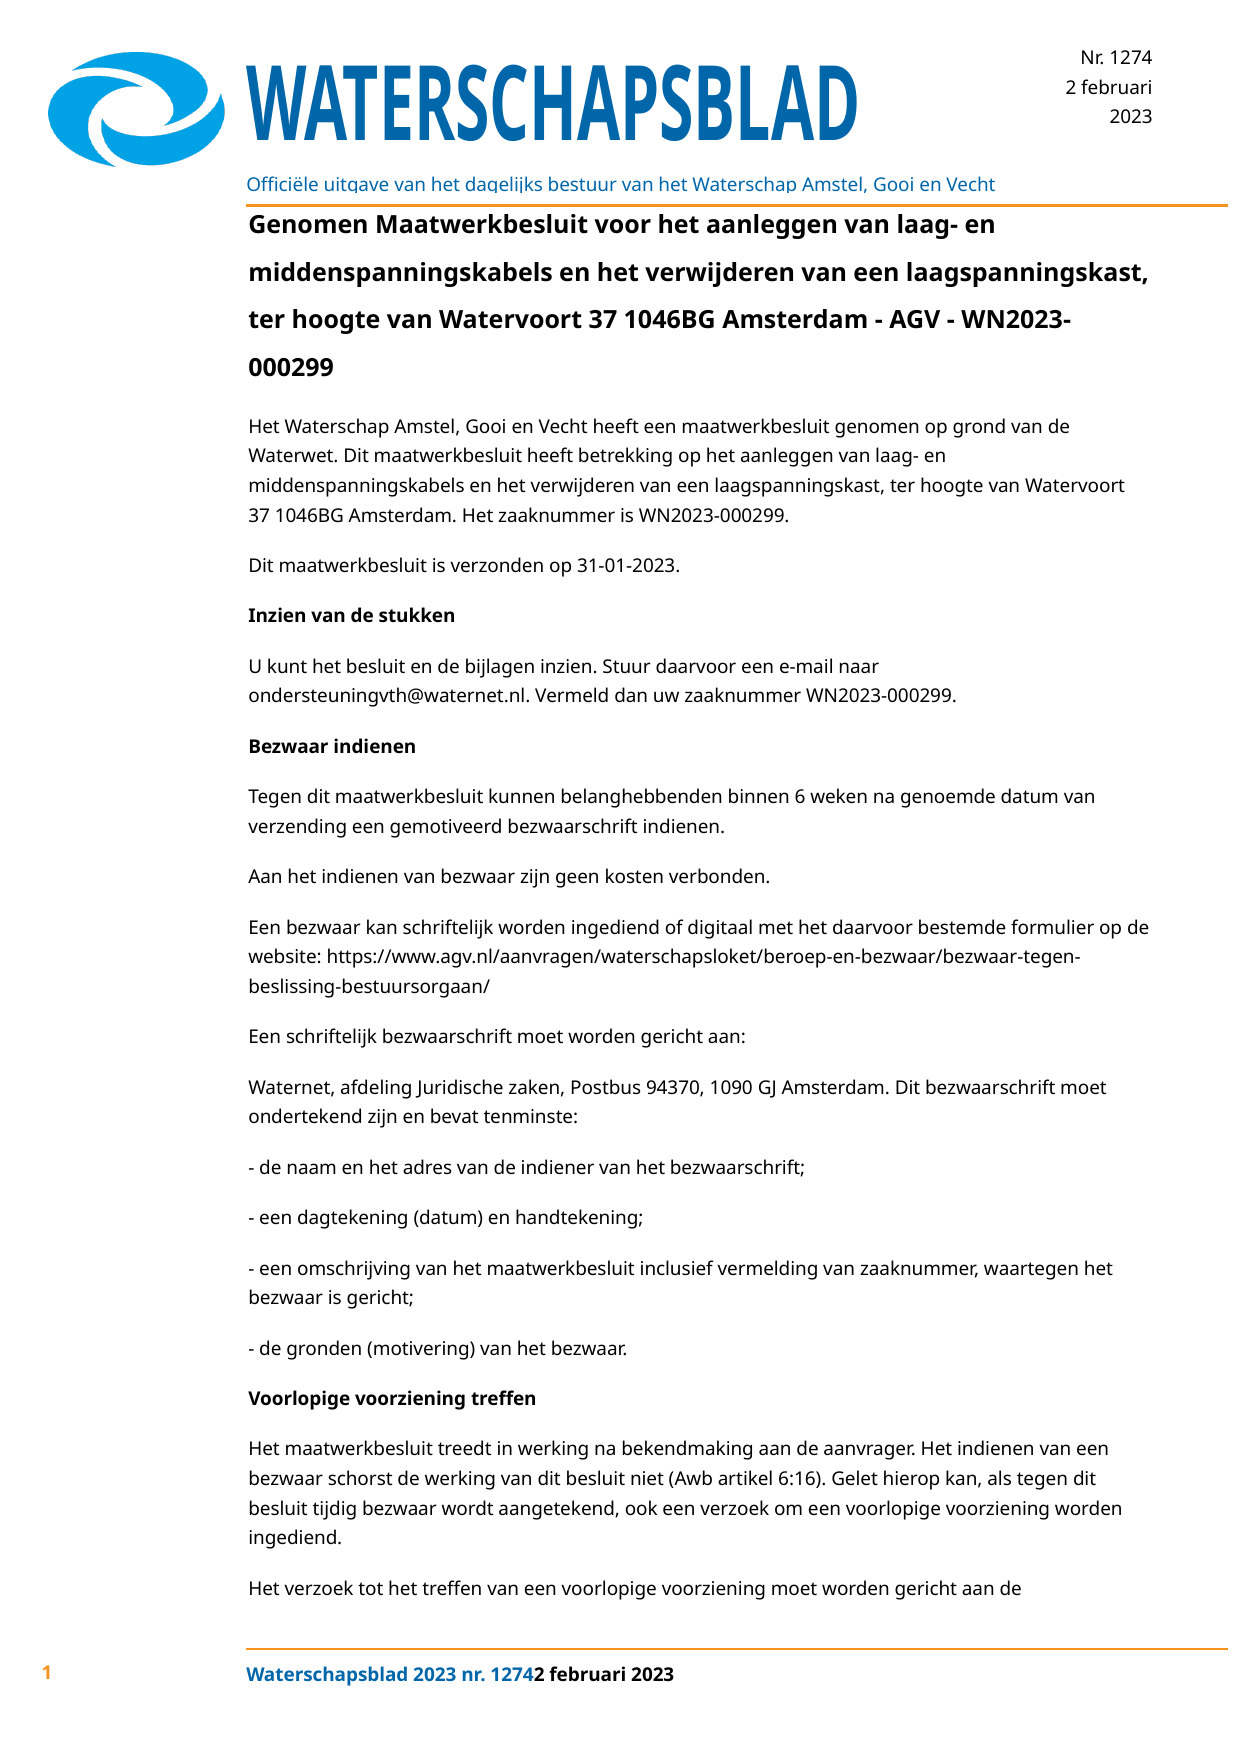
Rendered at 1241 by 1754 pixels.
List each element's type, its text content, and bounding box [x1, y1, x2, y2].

text Dit maatwerkbesluit is verzonden op 31-01-2023. [248, 552, 1152, 578]
picture [41, 47, 231, 172]
text - de gronden (motivering) van het bezwaar. [248, 1335, 1152, 1361]
text Het verzoek tot het treffen van een voorlopige voorziening moet worden gericht aan de [248, 1575, 1152, 1601]
text Een bezwaar kan schriftelijk worden ingediend of digitaal met het daarvoor bestemde formulier op de website: https://www.agv.nl/aanvragen/waterschapsloket/beroep-en-bezwaar/bezwaar-tegen-beslissing-bestuursorgaan/ [248, 914, 1152, 999]
text Genomen Maatwerkbesluit voor het aanleggen van laag- en middenspanningskabels en het verwijderen van een laagspanningskast, ter hoogte van Watervoort 37 1046BG Amsterdam - AGV - WN2023-000299 [248, 207, 1152, 384]
text Het maatwerkbesluit treedt in werking na bekendmaking aan de aanvrager. Het indienen van een bezwaar schorst de werking van dit besluit niet (Awb artikel 6:16). Gelet hierop kan, als tegen dit besluit tijdig bezwaar wordt aangetekend, ook een verzoek om een voorlopige voorziening worden ingediend. [248, 1436, 1152, 1550]
text Waternet, afdeling Juridische zaken, Postbus 94370, 1090 GJ Amsterdam. Dit bezwaarschrift moet ondertekend zijn en bevat tenminste: [248, 1074, 1152, 1129]
text Tegen dit maatwerkbesluit kunnen belanghebbenden binnen 6 weken na genoemde datum van verzending een gemotiveerd bezwaarschrift indienen. [248, 783, 1152, 839]
text - een omschrijving van het maatwerkbesluit inclusief vermelding van zaaknummer, waartegen het bezwaar is gericht; [248, 1255, 1152, 1310]
text Bezwaar indienen [248, 733, 1152, 759]
text Inzien van de stukken [248, 603, 1152, 628]
text Het Waterschap Amstel, Gooi en Vecht heeft een maatwerkbesluit genomen op grond van de Waterwet. Dit maatwerkbesluit heeft betrekking op het aanleggen van laag- en middenspanningskabels en het verwijderen van een laagspanningskast, ter hoogte van Watervoort 37 1046BG Amsterdam. Het zaaknummer is WN2023-000299. [248, 413, 1152, 528]
text - de naam en het adres van de indiener van het bezwaarschrift; [248, 1154, 1152, 1180]
text U kunt het besluit en de bijlagen inzien. Stuur daarvoor een e-mail naar ondersteuningvth@waternet.nl. Vermeld dan uw zaaknummer WN2023-000299. [248, 653, 1152, 708]
text Voorlopige voorziening treffen [248, 1385, 1152, 1411]
text Aan het indienen van bezwaar zijn geen kosten verbonden. [248, 863, 1152, 889]
text - een dagtekening (datum) en handtekening; [248, 1204, 1152, 1230]
text Een schriftelijk bezwaarschrift moet worden gericht aan: [248, 1023, 1152, 1049]
